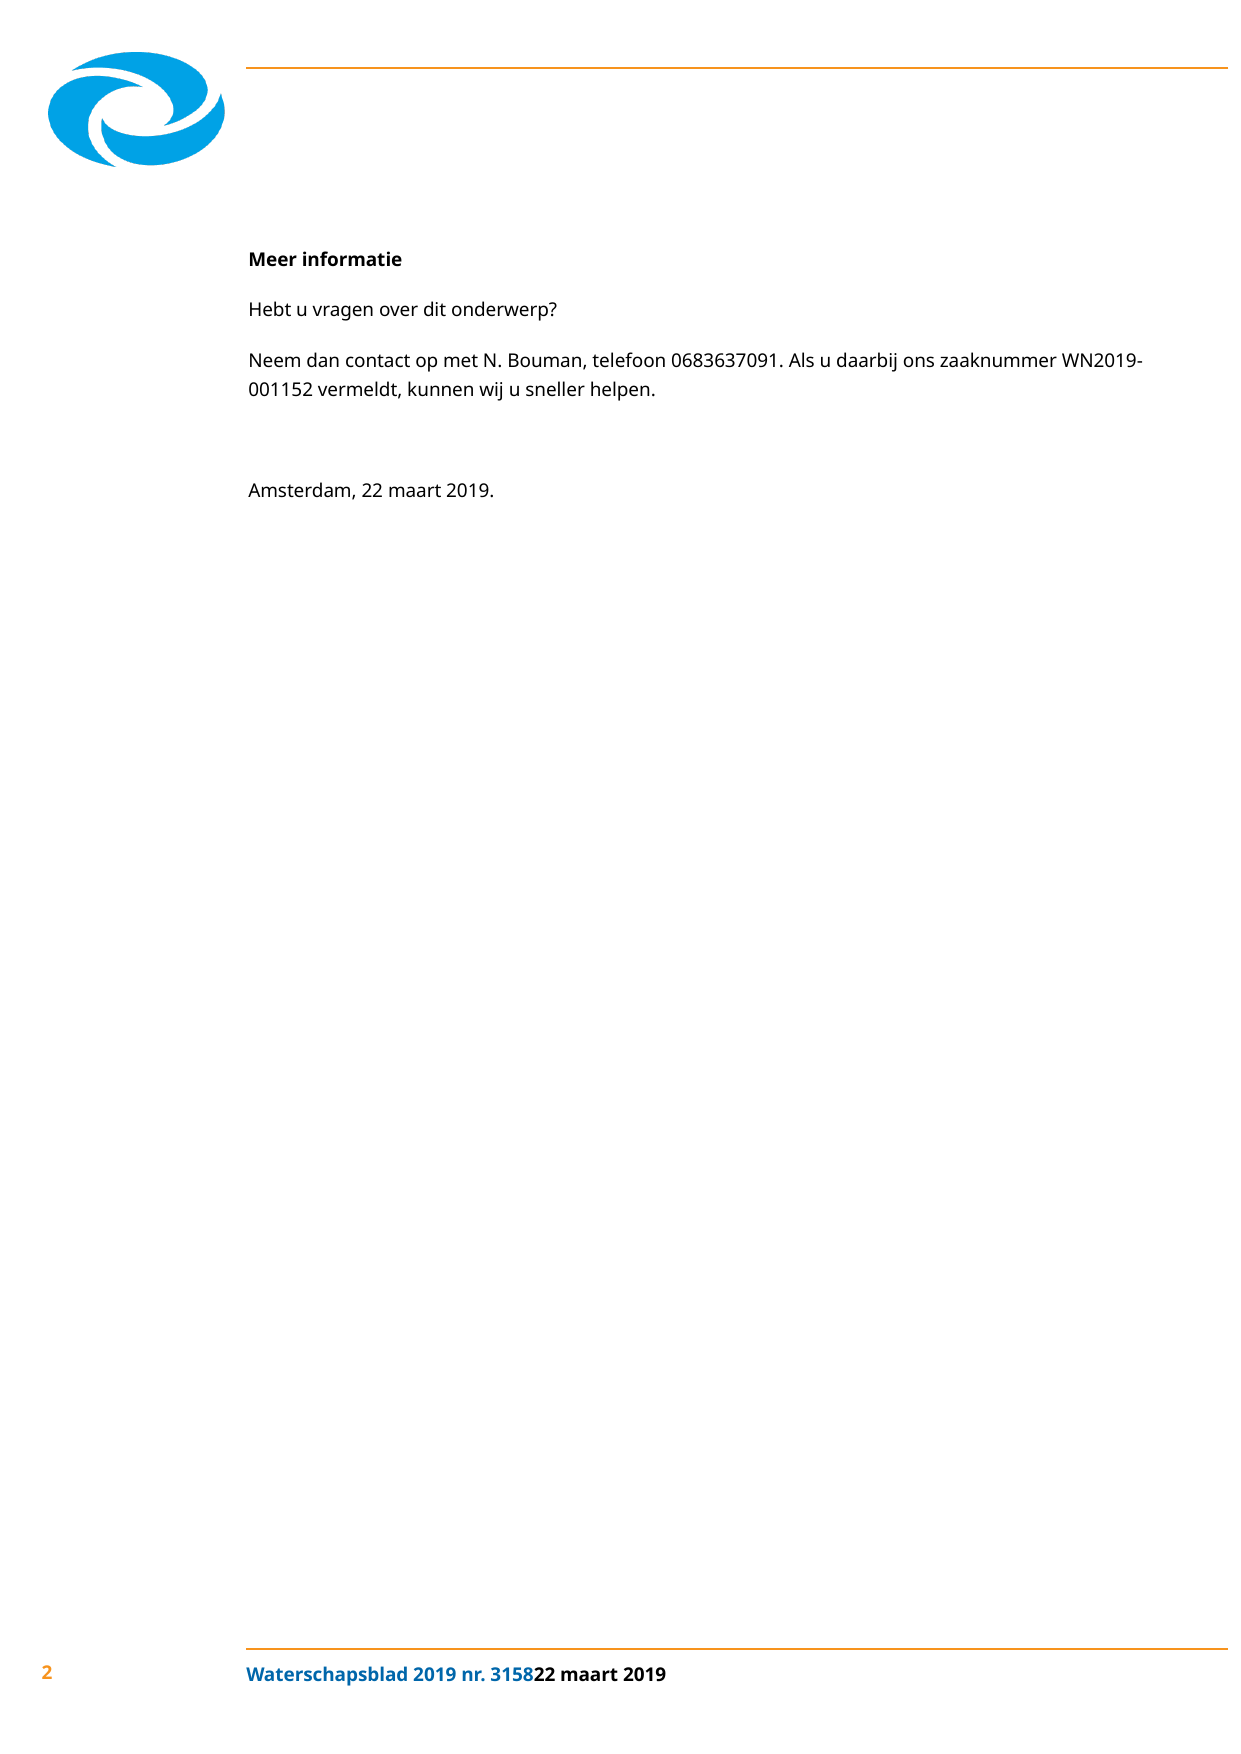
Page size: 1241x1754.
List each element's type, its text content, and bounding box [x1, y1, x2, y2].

text Amsterdam, 22 maart 2019. [248, 477, 1152, 503]
text Hebt u vragen over dit onderwerp? [248, 296, 1152, 322]
picture [41, 47, 231, 172]
text Meer informatie [248, 246, 1152, 272]
text Neem dan contact op met N. Bouman, telefoon 0683637091. Als u daarbij ons zaaknummer WN2019-001152 vermeldt, kunnen wij u sneller helpen. [248, 347, 1152, 402]
